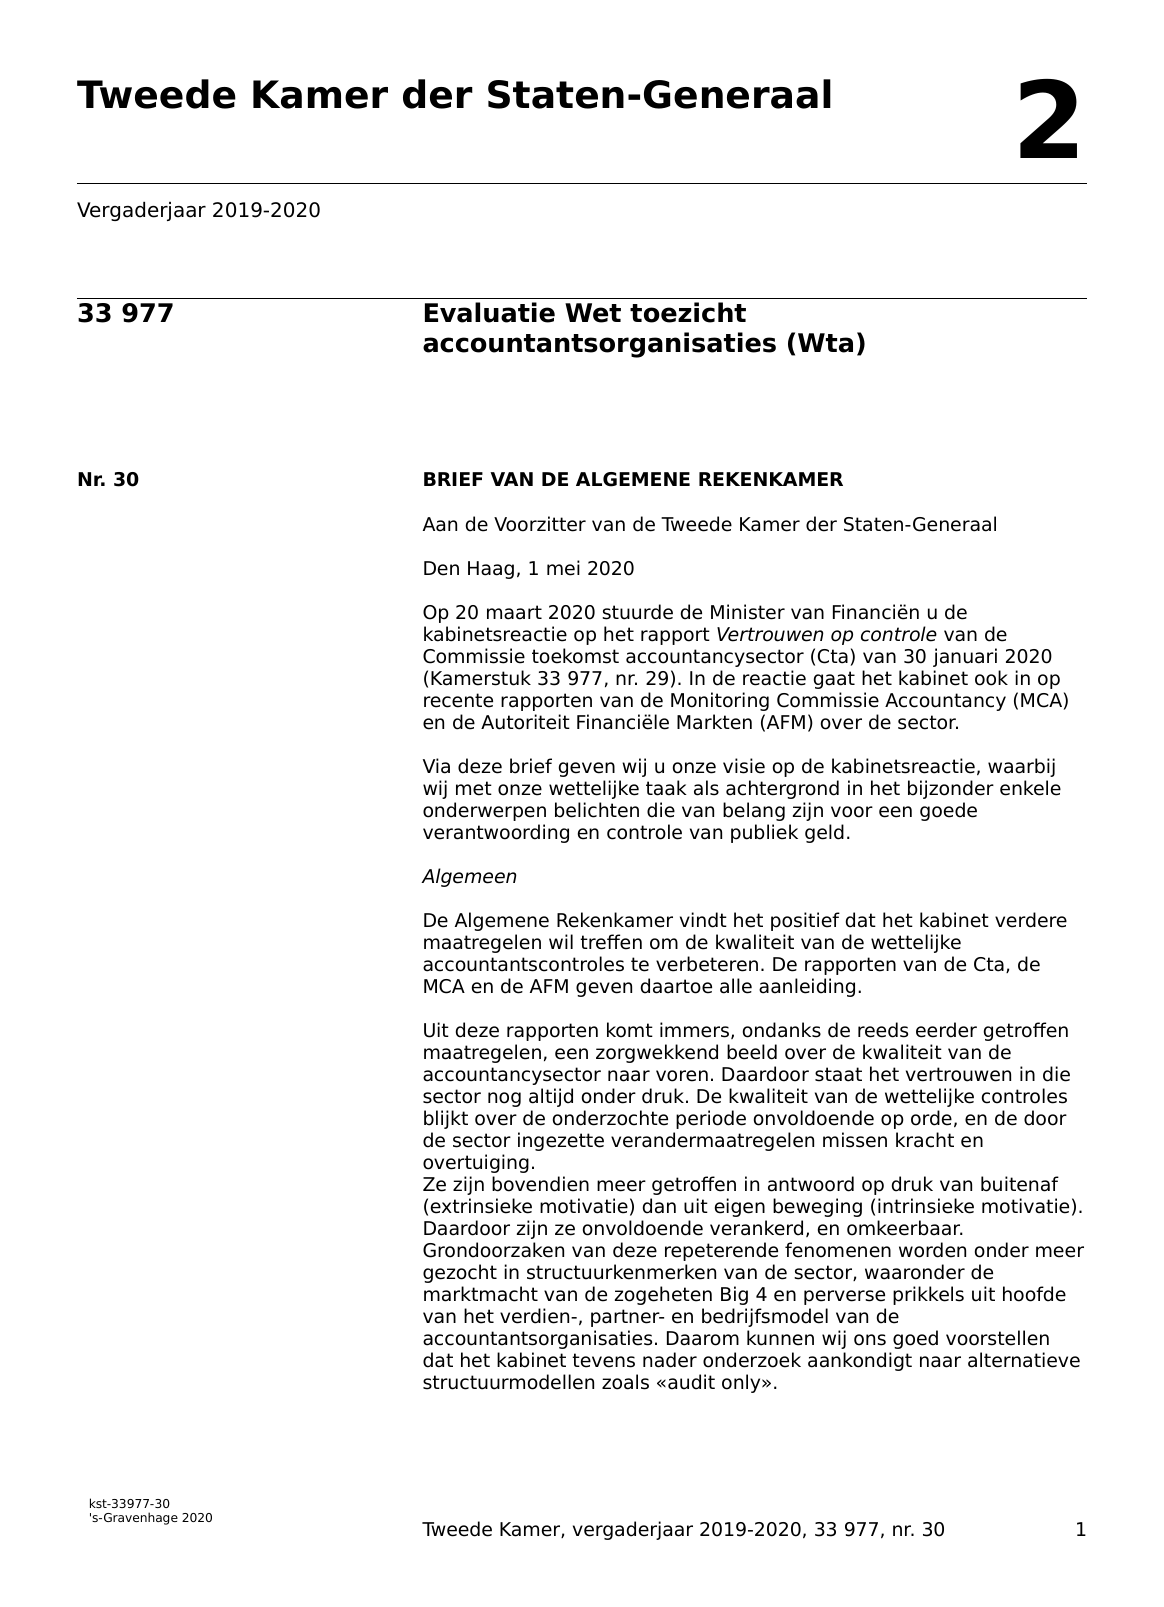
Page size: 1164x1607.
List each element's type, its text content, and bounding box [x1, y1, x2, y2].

text Aan de Voorzitter van de Tweede Kamer der Staten-Generaal [422, 513, 1087, 536]
text 's-Gravenhage 2020 [88, 1511, 323, 1525]
text kst-33977-30 [88, 1497, 323, 1511]
text De Algemene Rekenkamer vindt het positief dat het kabinet verdere maatregelen wil treffen om de kwaliteit van de wettelijke accountantscontroles te verbeteren. De rapporten van de Cta, de MCA en de AFM geven daartoe alle aanleiding. [422, 910, 1087, 998]
text Den Haag, 1 mei 2020 [422, 558, 1087, 580]
text Op 20 maart 2020 stuurde de Minister van Financiën u de kabinetsreactie op het rapport Vertrouwen op controle van de Commissie toekomst accountancysector (Cta) van 30 januari 2020 (Kamerstuk 33 977, nr. 29). In de reactie gaat het kabinet ook in op recente rapporten van de Monitoring Commissie Accountancy (MCA) en de Autoriteit Financiële Markten (AFM) over de sector. [422, 602, 1087, 734]
table_header Tweede Kamer der Staten-Generaal [77, 59, 886, 183]
text Grondoorzaken van deze repeterende fenomenen worden onder meer gezocht in structuurkenmerken van de sector, waaronder de marktmacht van de zogeheten Big 4 en perverse prikkels uit hoofde van het verdien-, partner- en bedrijfsmodel van de accountantsorganisaties. Daarom kunnen wij ons goed voorstellen dat het kabinet tevens nader onderzoek aankondigt naar alternatieve structuurmodellen zoals «audit only». [422, 1240, 1087, 1394]
table_cell Vergaderjaar 2019-2020 [77, 184, 1087, 298]
table_header 2 [886, 59, 1087, 183]
text Ze zijn bovendien meer getroffen in antwoord op druk van buitenaf (extrinsieke motivatie) dan uit eigen beweging (intrinsieke motivatie). Daardoor zijn ze onvoldoende verankerd, en omkeerbaar. [422, 1174, 1087, 1240]
subtitle Nr. 30 BRIEF VAN DE ALGEMENE REKENKAMER [77, 469, 1087, 491]
subtitle 33 977 Evaluatie Wet toezicht accountantsorganisaties (Wta) [77, 299, 1087, 358]
subtitle Algemeen [422, 866, 1087, 888]
text Uit deze rapporten komt immers, ondanks de reeds eerder getroffen maatregelen, een zorgwekkend beeld over de kwaliteit van de accountancysector naar voren. Daardoor staat het vertrouwen in die sector nog altijd onder druk. De kwaliteit van de wettelijke controles blijkt over de onderzochte periode onvoldoende op orde, en de door de sector ingezette verandermaatregelen missen kracht en overtuiging. [422, 1020, 1087, 1174]
text Via deze brief geven wij u onze visie op de kabinetsreactie, waarbij wij met onze wettelijke taak als achtergrond in het bijzonder enkele onderwerpen belichten die van belang zijn voor een goede verantwoording en controle van publiek geld. [422, 756, 1087, 844]
